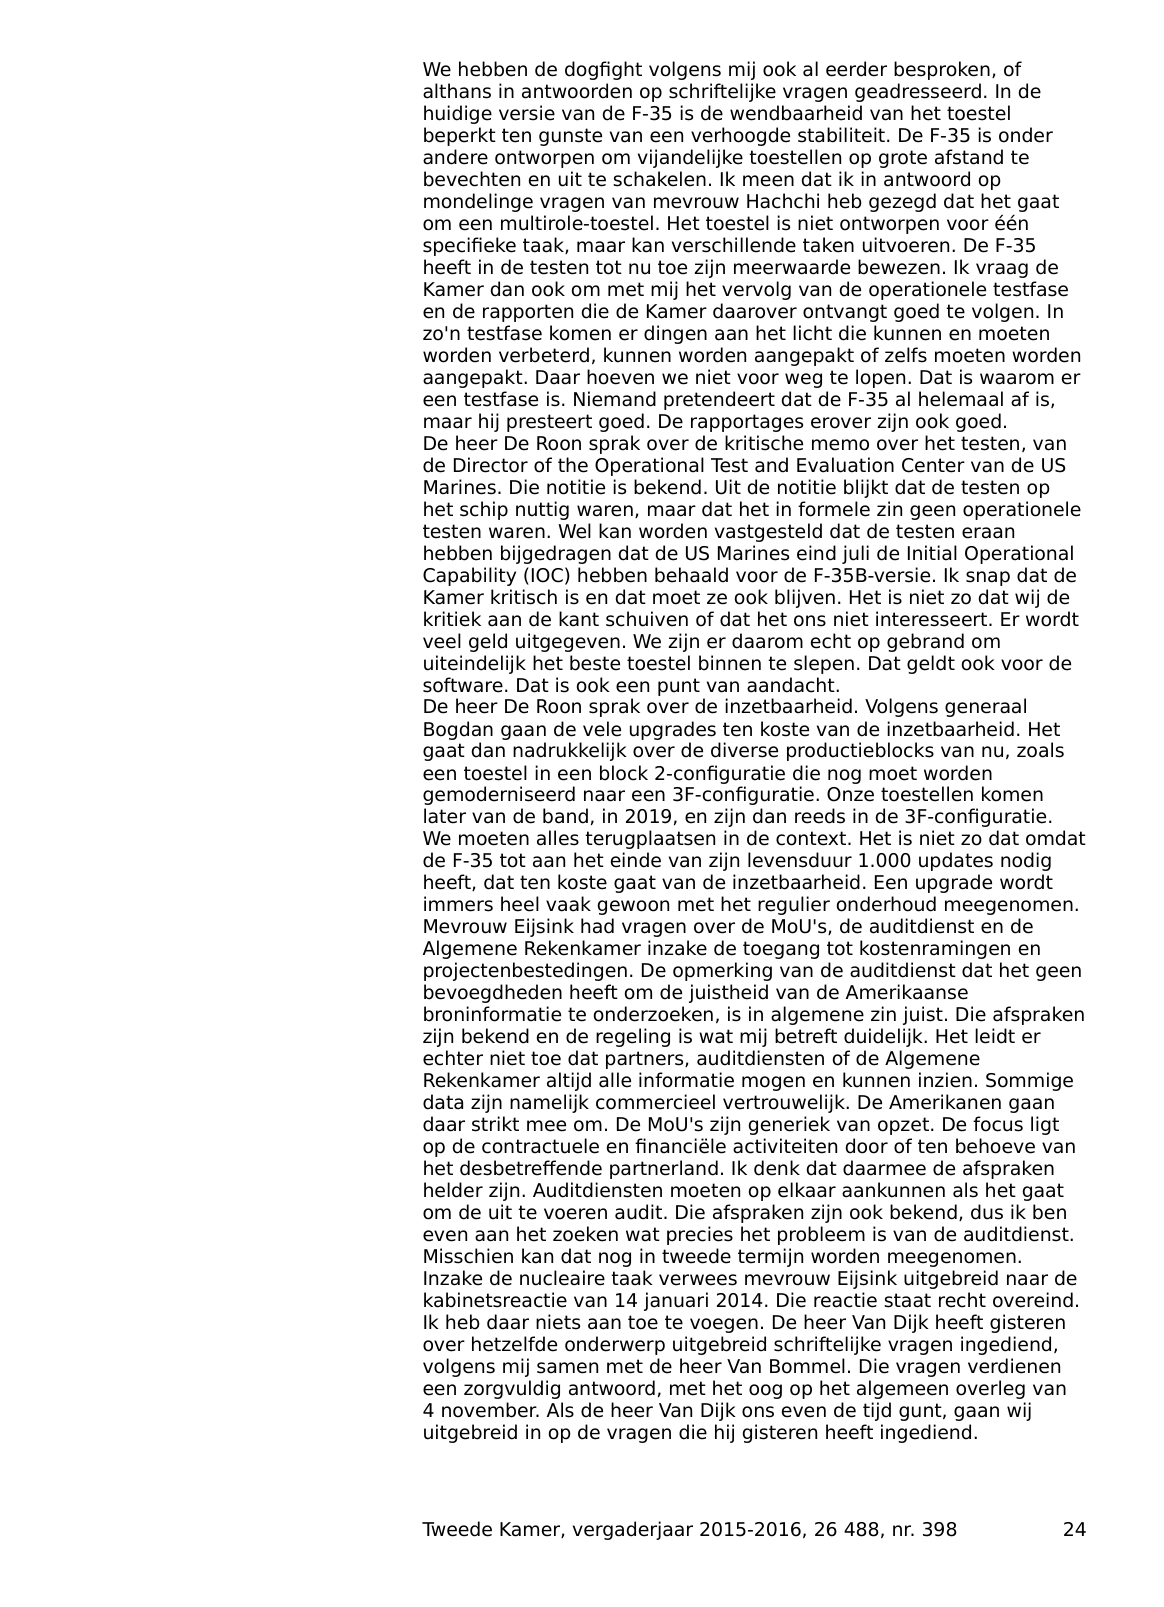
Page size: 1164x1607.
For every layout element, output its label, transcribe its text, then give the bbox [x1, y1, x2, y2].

text Mevrouw Eijsink had vragen over de MoU's, de auditdienst en de Algemene Rekenkamer inzake de toegang tot kostenramingen en projectenbestedingen. De opmerking van de auditdienst dat het geen bevoegdheden heeft om de juistheid van de Amerikaanse broninformatie te onderzoeken, is in algemene zin juist. Die afspraken zijn bekend en de regeling is wat mij betreft duidelijk. Het leidt er echter niet toe dat partners, auditdiensten of de Algemene Rekenkamer altijd alle informatie mogen en kunnen inzien. Sommige data zijn namelijk commercieel vertrouwelijk. De Amerikanen gaan daar strikt mee om. De MoU's zijn generiek van opzet. De focus ligt op de contractuele en financiële activiteiten door of ten behoeve van het desbetreffende partnerland. Ik denk dat daarmee de afspraken helder zijn. Auditdiensten moeten op elkaar aankunnen als het gaat om de uit te voeren audit. Die afspraken zijn ook bekend, dus ik ben even aan het zoeken wat precies het probleem is van de auditdienst. Misschien kan dat nog in tweede termijn worden meegenomen. [422, 916, 1087, 1268]
text Inzake de nucleaire taak verwees mevrouw Eijsink uitgebreid naar de kabinetsreactie van 14 januari 2014. Die reactie staat recht overeind. Ik heb daar niets aan toe te voegen. De heer Van Dijk heeft gisteren over hetzelfde onderwerp uitgebreid schriftelijke vragen ingediend, volgens mij samen met de heer Van Bommel. Die vragen verdienen een zorgvuldig antwoord, met het oog op het algemeen overleg van 4 november. Als de heer Van Dijk ons even de tijd gunt, gaan wij uitgebreid in op de vragen die hij gisteren heeft ingediend. [422, 1268, 1087, 1444]
text De heer De Roon sprak over de inzetbaarheid. Volgens generaal Bogdan gaan de vele upgrades ten koste van de inzetbaarheid. Het gaat dan nadrukkelijk over de diverse productieblocks van nu, zoals een toestel in een block 2-configuratie die nog moet worden gemoderniseerd naar een 3F-configuratie. Onze toestellen komen later van de band, in 2019, en zijn dan reeds in de 3F-configuratie. We moeten alles terugplaatsen in de context. Het is niet zo dat omdat de F-35 tot aan het einde van zijn levensduur 1.000 updates nodig heeft, dat ten koste gaat van de inzetbaarheid. Een upgrade wordt immers heel vaak gewoon met het regulier onderhoud meegenomen. [422, 696, 1087, 916]
text De heer De Roon sprak over de kritische memo over het testen, van de Director of the Operational Test and Evaluation Center van de US Marines. Die notitie is bekend. Uit de notitie blijkt dat de testen op het schip nuttig waren, maar dat het in formele zin geen operationele testen waren. Wel kan worden vastgesteld dat de testen eraan hebben bijgedragen dat de US Marines eind juli de Initial Operational Capability (IOC) hebben behaald voor de F-35B-versie. Ik snap dat de Kamer kritisch is en dat moet ze ook blijven. Het is niet zo dat wij de kritiek aan de kant schuiven of dat het ons niet interesseert. Er wordt veel geld uitgegeven. We zijn er daarom echt op gebrand om uiteindelijk het beste toestel binnen te slepen. Dat geldt ook voor de software. Dat is ook een punt van aandacht. [422, 433, 1087, 696]
text We hebben de dogfight volgens mij ook al eerder besproken, of althans in antwoorden op schriftelijke vragen geadresseerd. In de huidige versie van de F-35 is de wendbaarheid van het toestel beperkt ten gunste van een verhoogde stabiliteit. De F-35 is onder andere ontworpen om vijandelijke toestellen op grote afstand te bevechten en uit te schakelen. Ik meen dat ik in antwoord op mondelinge vragen van mevrouw Hachchi heb gezegd dat het gaat om een multirole-toestel. Het toestel is niet ontworpen voor één specifieke taak, maar kan verschillende taken uitvoeren. De F-35 heeft in de testen tot nu toe zijn meerwaarde bewezen. Ik vraag de Kamer dan ook om met mij het vervolg van de operationele testfase en de rapporten die de Kamer daarover ontvangt goed te volgen. In zo'n testfase komen er dingen aan het licht die kunnen en moeten worden verbeterd, kunnen worden aangepakt of zelfs moeten worden aangepakt. Daar hoeven we niet voor weg te lopen. Dat is waarom er een testfase is. Niemand pretendeert dat de F-35 al helemaal af is, maar hij presteert goed. De rapportages erover zijn ook goed. [422, 59, 1087, 433]
